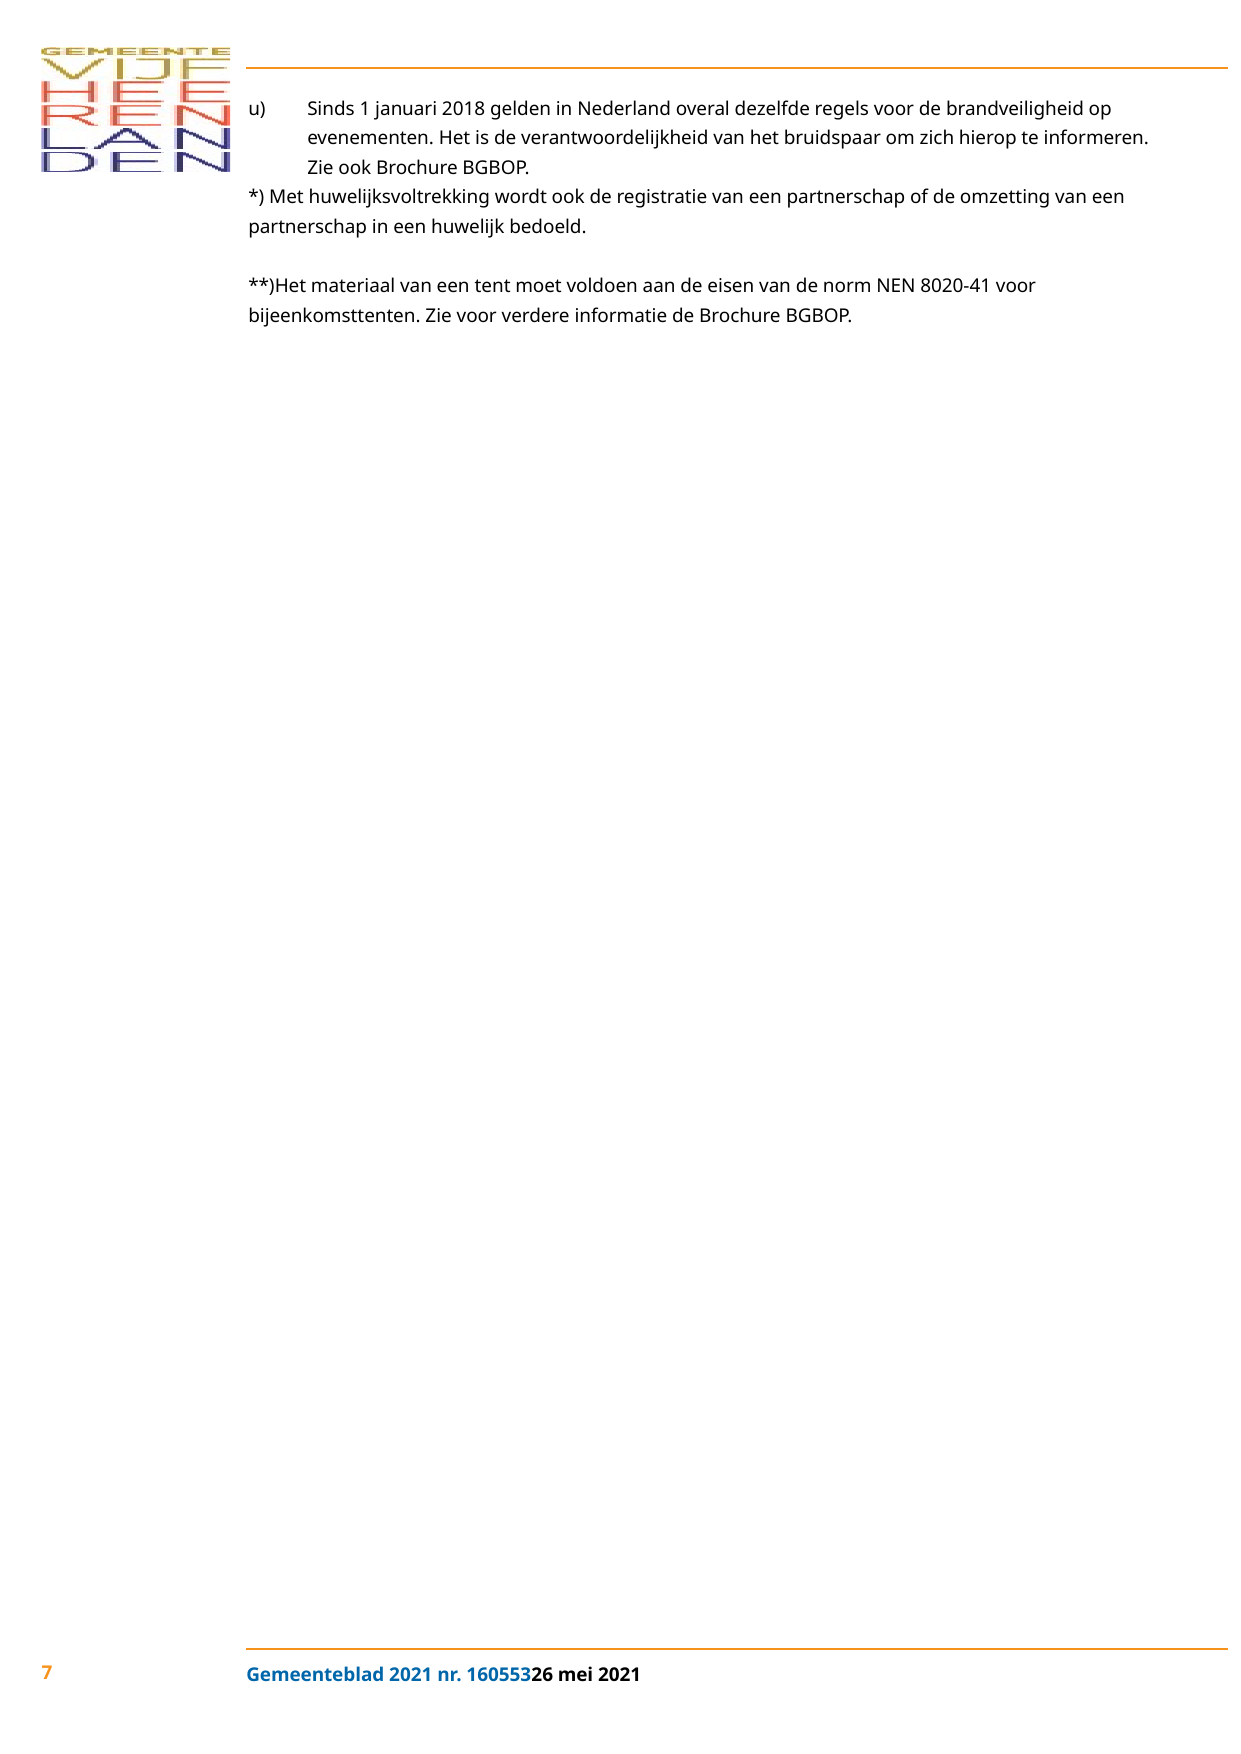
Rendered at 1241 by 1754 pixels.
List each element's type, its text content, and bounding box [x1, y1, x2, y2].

text **)Het materiaal van een tent moet voldoen aan de eisen van de norm NEN 8020-41 voor bijeenkomsttenten. Zie voor verdere informatie de Brochure BGBOP. [248, 272, 1152, 328]
list Sinds 1 januari 2018 gelden in Nederland overal dezelfde regels voor de brandveiligheid op evenementen. Het is de verantwoordelijkheid van het bruidspaar om zich hierop te informeren. Zie ook Brochure BGBOP. [248, 95, 1152, 180]
text *) Met huwelijksvoltrekking wordt ook de registratie van een partnerschap of de omzetting van een partnerschap in een huwelijk bedoeld. [248, 183, 1152, 239]
picture [41, 47, 231, 172]
